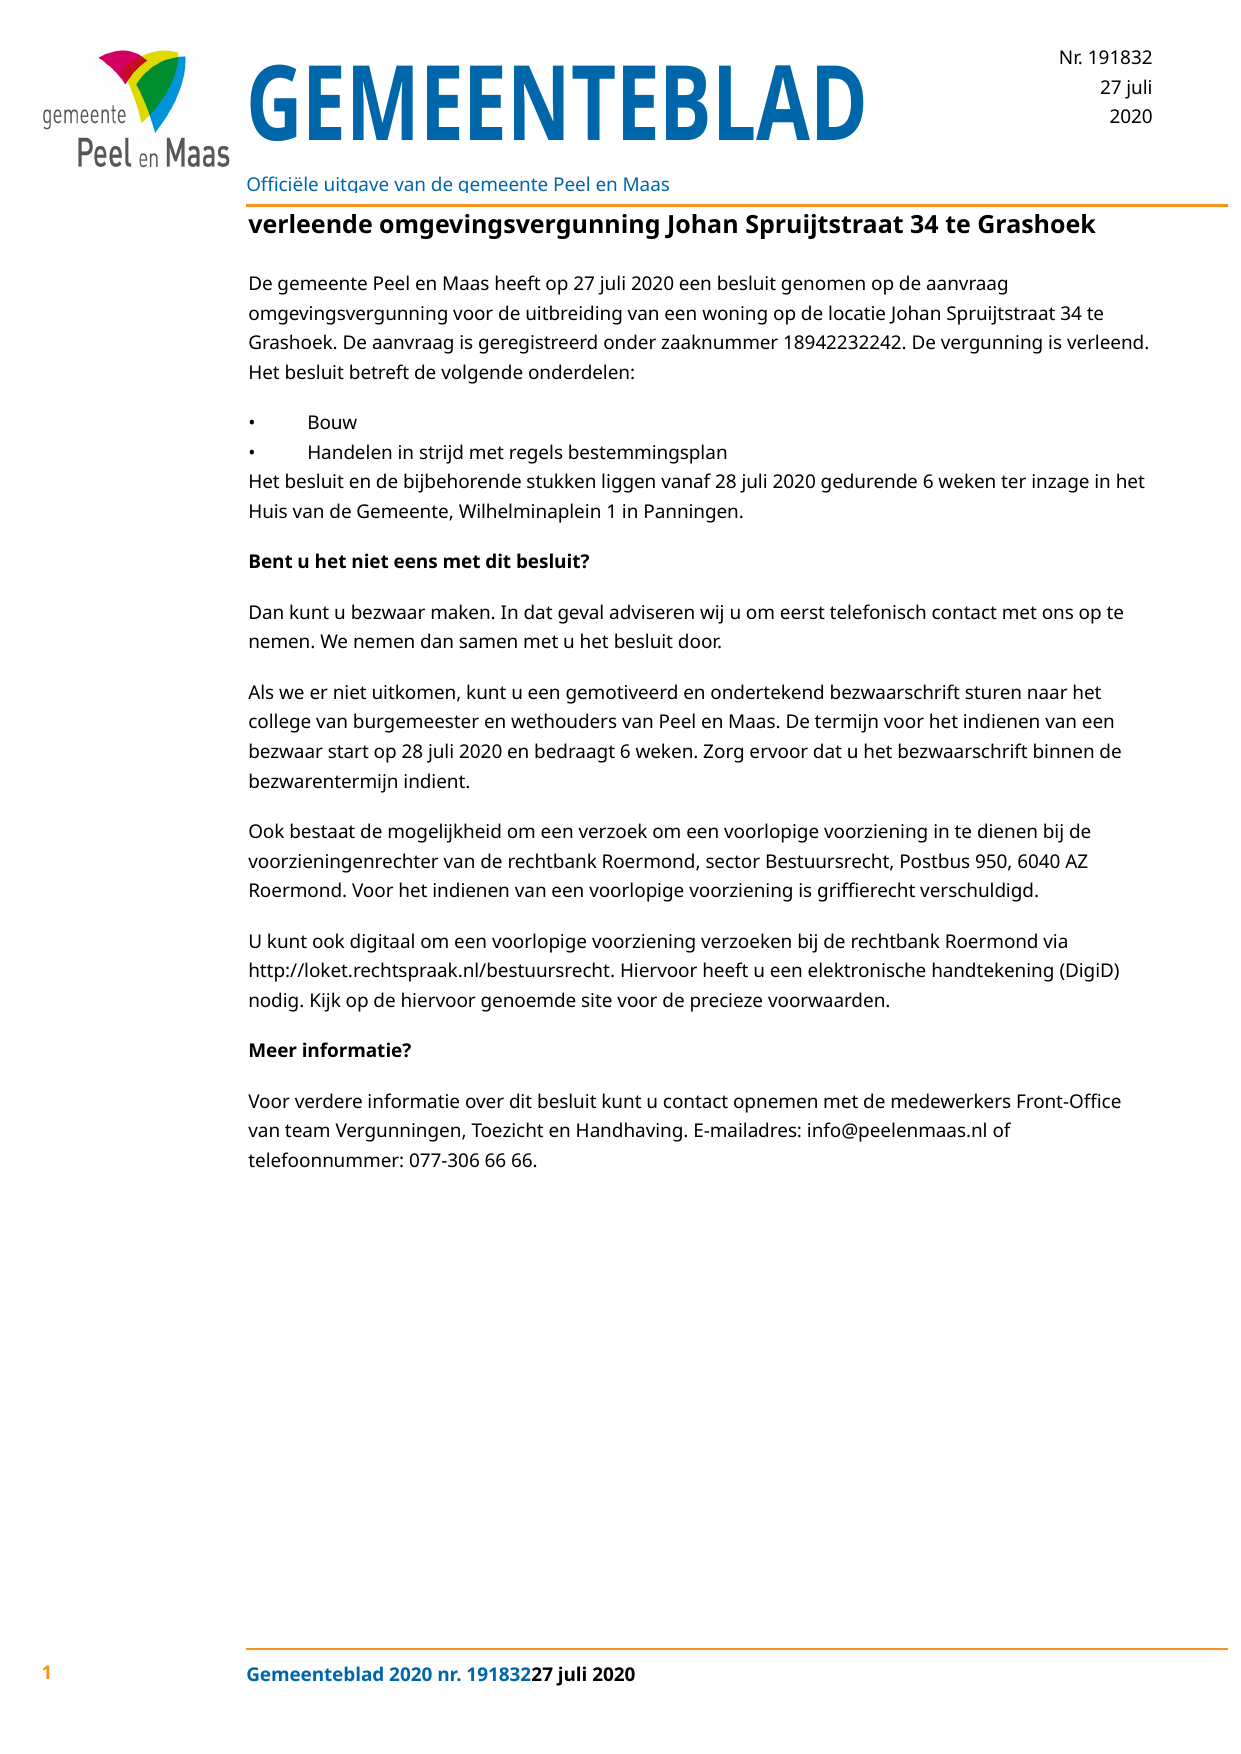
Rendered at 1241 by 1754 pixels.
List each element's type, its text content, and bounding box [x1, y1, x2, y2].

text Bent u het niet eens met dit besluit? [248, 549, 1152, 574]
list Handelen in strijd met regels bestemmingsplan [248, 439, 1152, 465]
picture [41, 47, 231, 172]
text Dan kunt u bezwaar maken. In dat geval adviseren wij u om eerst telefonisch contact met ons op te nemen. We nemen dan samen met u het besluit door. [248, 599, 1152, 654]
text verleende omgevingsvergunning Johan Spruijtstraat 34 te Grashoek [248, 207, 1152, 241]
text Voor verdere informatie over dit besluit kunt u contact opnemen met de medewerkers Front-Office van team Vergunningen, Toezicht en Handhaving. E-mailadres: info@peelenmaas.nl of telefoonnummer: 077-306 66 66. [248, 1088, 1152, 1173]
text Als we er niet uitkomen, kunt u een gemotiveerd en ondertekend bezwaarschrift sturen naar het college van burgemeester en wethouders van Peel en Maas. De termijn voor het indienen van een bezwaar start op 28 juli 2020 en bedraagt 6 weken. Zorg ervoor dat u het bezwaarschrift binnen de bezwarentermijn indient. [248, 679, 1152, 793]
list Bouw [248, 409, 1152, 435]
text U kunt ook digitaal om een voorlopige voorziening verzoeken bij de rechtbank Roermond via http://loket.rechtspraak.nl/bestuursrecht. Hiervoor heeft u een elektronische handtekening (DigiD) nodig. Kijk op de hiervoor genoemde site voor de precieze voorwaarden. [248, 928, 1152, 1013]
text Het besluit en de bijbehorende stukken liggen vanaf 28 juli 2020 gedurende 6 weken ter inzage in het Huis van de Gemeente, Wilhelminaplein 1 in Panningen. [248, 469, 1152, 524]
text Ook bestaat de mogelijkheid om een verzoek om een voorlopige voorziening in te dienen bij de voorzieningenrechter van de rechtbank Roermond, sector Bestuursrecht, Postbus 950, 6040 AZ Roermond. Voor het indienen van een voorlopige voorziening is griffierecht verschuldigd. [248, 818, 1152, 903]
text De gemeente Peel en Maas heeft op 27 juli 2020 een besluit genomen op de aanvraag omgevingsvergunning voor de uitbreiding van een woning op de locatie Johan Spruijtstraat 34 te Grashoek. De aanvraag is geregistreerd onder zaaknummer 18942232242. De vergunning is verleend. Het besluit betreft de volgende onderdelen: [248, 270, 1152, 385]
text Meer informatie? [248, 1037, 1152, 1063]
